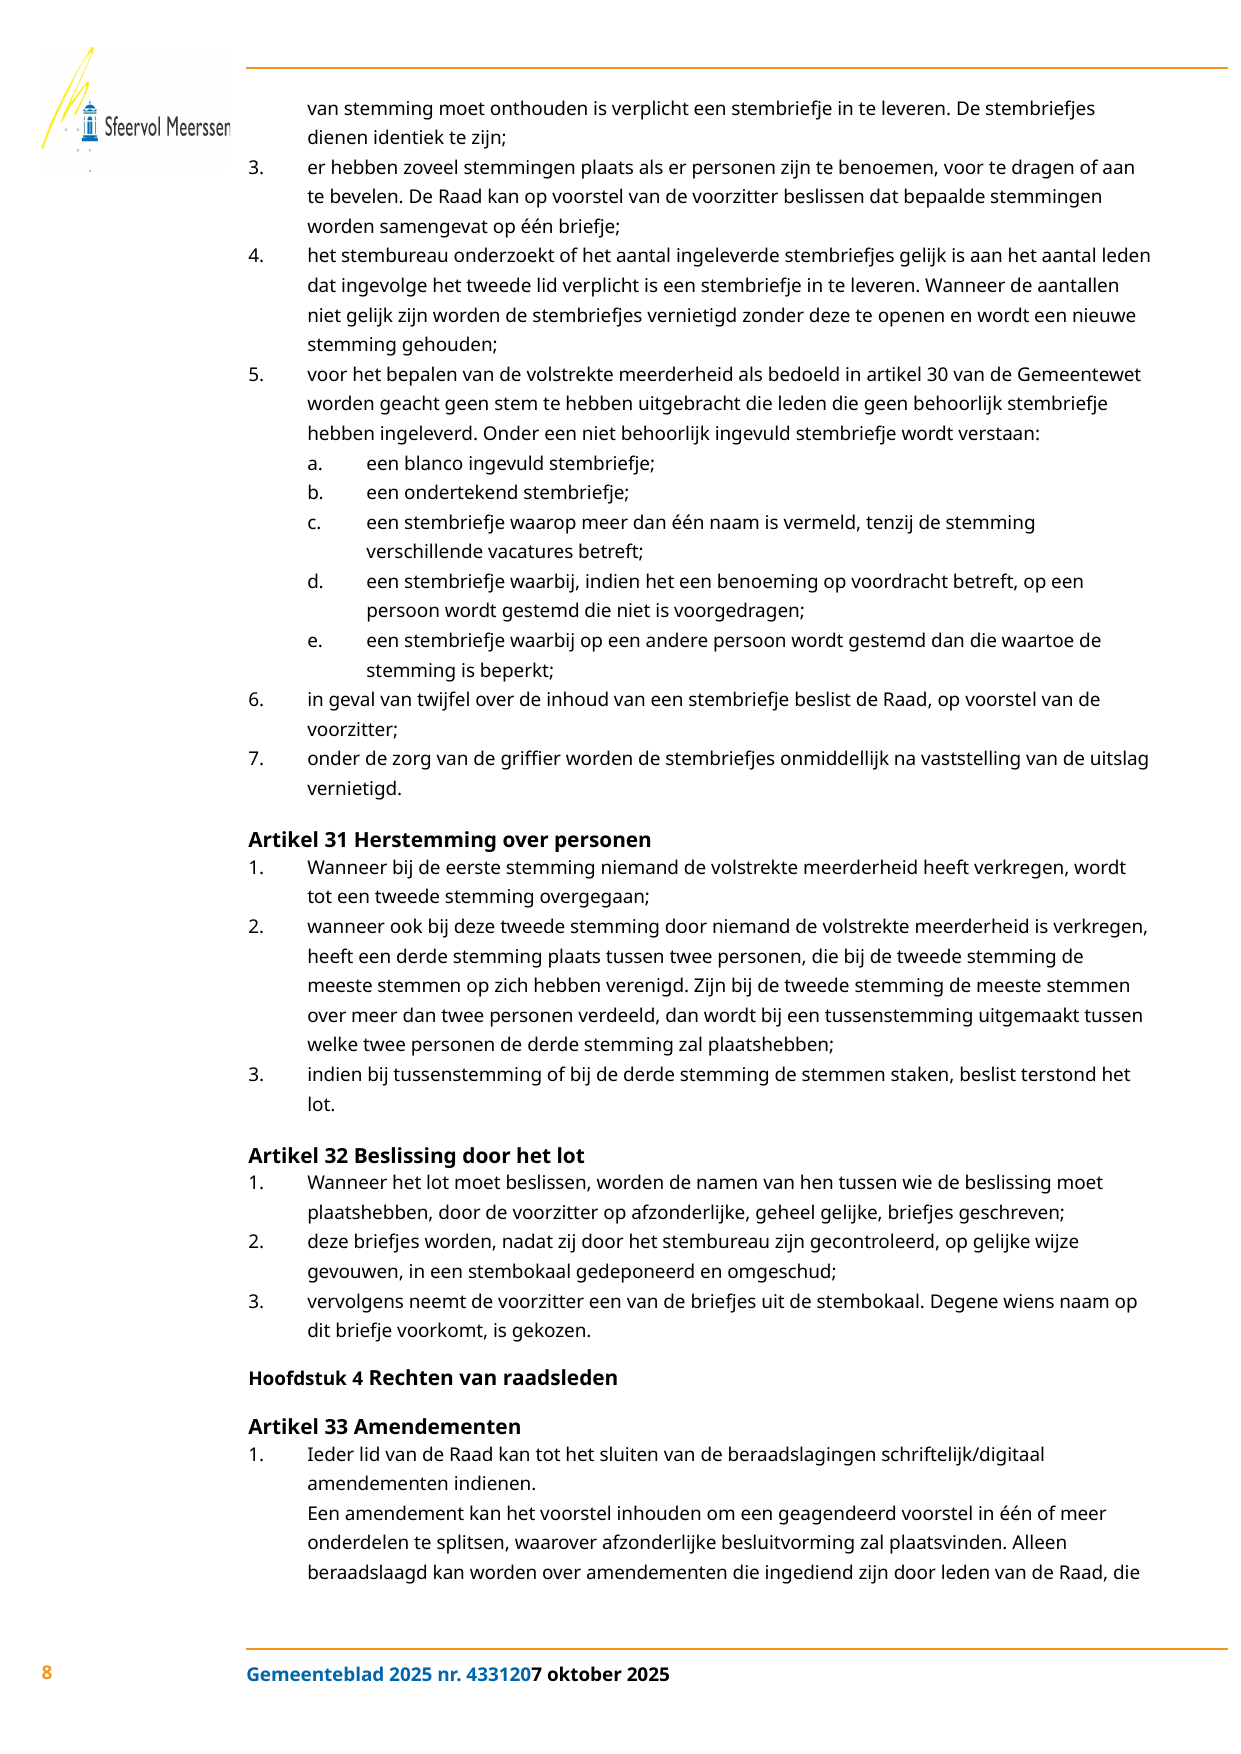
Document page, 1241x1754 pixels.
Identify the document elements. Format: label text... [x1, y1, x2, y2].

list indien bij tussenstemming of bij de derde stemming de stemmen staken, beslist terstond het lot. [248, 1061, 1152, 1116]
list wanneer ook bij deze tweede stemming door niemand de volstrekte meerderheid is verkregen, heeft een derde stemming plaats tussen twee personen, die bij de tweede stemming de meeste stemmen op zich hebben verenigd. Zijn bij de tweede stemming de meeste stemmen over meer dan twee personen verdeeld, dan wordt bij een tussenstemming uitgemaakt tussen welke twee personen de derde stemming zal plaatshebben; [248, 913, 1152, 1057]
text Hoofdstuk 4 Rechten van raadsleden [248, 1363, 1152, 1392]
list er hebben zoveel stemmingen plaats als er personen zijn te benoemen, voor te dragen of aan te bevelen. De Raad kan op voorstel van de voorzitter beslissen dat bepaalde stemmingen worden samengevat op één briefje; [248, 154, 1152, 239]
list een stembriefje waarbij op een andere persoon wordt gestemd dan die waartoe de stemming is beperkt; [307, 627, 1152, 683]
list deze briefjes worden, nadat zij door het stembureau zijn gecontroleerd, op gelijke wijze gevouwen, in een stembokaal gedeponeerd en omgeschud; [248, 1229, 1152, 1284]
list Ieder lid van de Raad kan tot het sluiten van de beraadslagingen schriftelijk/digitaal amendementen indienen. [248, 1441, 1152, 1496]
text Artikel 32 Beslissing door het lot [248, 1141, 1152, 1169]
list in geval van twijfel over de inhoud van een stembriefje beslist de Raad, op voorstel van de voorzitter; [248, 686, 1152, 742]
list Wanneer het lot moet beslissen, worden de namen van hen tussen wie de beslissing moet plaatshebben, door de voorzitter op afzonderlijke, geheel gelijke, briefjes geschreven; [248, 1169, 1152, 1225]
list van stemming moet onthouden is verplicht een stembriefje in te leveren. De stembriefjes dienen identiek te zijn; [248, 95, 1152, 150]
list een stembriefje waarbij, indien het een benoeming op voordracht betreft, op een persoon wordt gestemd die niet is voorgedragen; [307, 568, 1152, 623]
list Een amendement kan het voorstel inhouden om een geagendeerd voorstel in één of meer onderdelen te splitsen, waarover afzonderlijke besluitvorming zal plaatsvinden. Alleen beraadslaagd kan worden over amendementen die ingediend zijn door leden van de Raad, die [248, 1500, 1152, 1585]
list voor het bepalen van de volstrekte meerderheid als bedoeld in artikel 30 van de Gemeentewet worden geacht geen stem te hebben uitgebracht die leden die geen behoorlijk stembriefje hebben ingeleverd. Onder een niet behoorlijk ingevuld stembriefje wordt verstaan: [248, 361, 1152, 446]
list vervolgens neemt de voorzitter een van de briefjes uit de stembokaal. Degene wiens naam op dit briefje voorkomt, is gekozen. [248, 1288, 1152, 1343]
picture [41, 47, 231, 172]
list onder de zorg van de griffier worden de stembriefjes onmiddellijk na vaststelling van de uitslag vernietigd. [248, 746, 1152, 801]
list het stembureau onderzoekt of het aantal ingeleverde stembriefjes gelijk is aan het aantal leden dat ingevolge het tweede lid verplicht is een stembriefje in te leveren. Wanneer de aantallen niet gelijk zijn worden de stembriefjes vernietigd zonder deze te openen en wordt een nieuwe stemming gehouden; [248, 243, 1152, 357]
list Wanneer bij de eerste stemming niemand de volstrekte meerderheid heeft verkregen, wordt tot een tweede stemming overgegaan; [248, 854, 1152, 909]
text Artikel 33 Amendementen [248, 1412, 1152, 1441]
list een blanco ingevuld stembriefje; [307, 450, 1152, 476]
list een stembriefje waarop meer dan één naam is vermeld, tenzij de stemming verschillende vacatures betreft; [307, 509, 1152, 564]
list een ondertekend stembriefje; [307, 479, 1152, 505]
text Artikel 31 Herstemming over personen [248, 826, 1152, 854]
